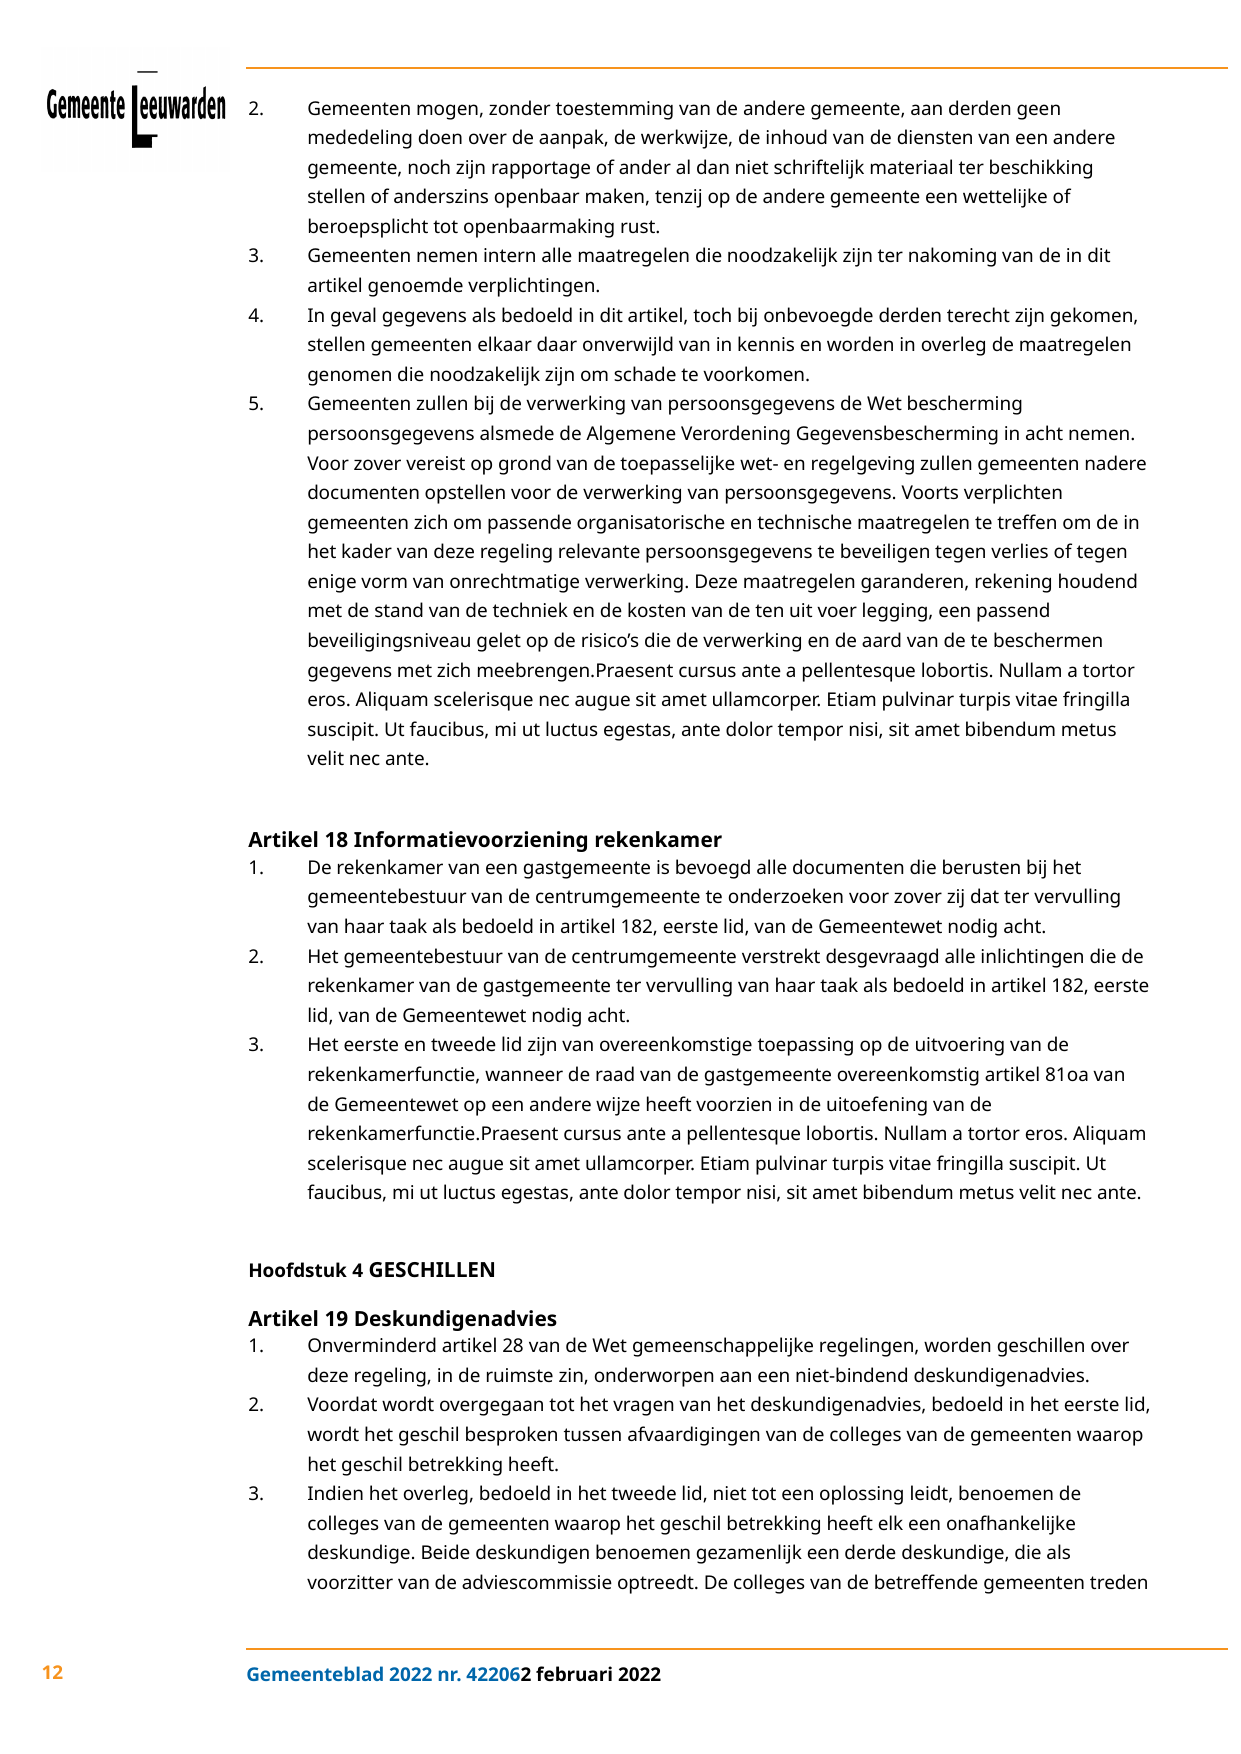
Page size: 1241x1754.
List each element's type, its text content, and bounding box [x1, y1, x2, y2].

list Het gemeentebestuur van de centrumgemeente verstrekt desgevraagd alle inlichtingen die de rekenkamer van de gastgemeente ter vervulling van haar taak als bedoeld in artikel 182, eerste lid, van de Gemeentewet nodig acht. [248, 943, 1152, 1028]
list Indien het overleg, bedoeld in het tweede lid, niet tot een oplossing leidt, benoemen de colleges van de gemeenten waarop het geschil betrekking heeft elk een onafhankelijke deskundige. Beide deskundigen benoemen gezamenlijk een derde deskundige, die als voorzitter van de adviescommissie optreedt. De colleges van de betreffende gemeenten treden [248, 1480, 1152, 1595]
list Gemeenten mogen, zonder toestemming van de andere gemeente, aan derden geen mededeling doen over de aanpak, de werkwijze, de inhoud van de diensten van een andere gemeente, noch zijn rapportage of ander al dan niet schriftelijk materiaal ter beschikking stellen of anderszins openbaar maken, tenzij op de andere gemeente een wettelijke of beroepsplicht tot openbaarmaking rust. [248, 95, 1152, 239]
list Gemeenten nemen intern alle maatregelen die noodzakelijk zijn ter nakoming van de in dit artikel genoemde verplichtingen. [248, 243, 1152, 298]
text Artikel 19 Deskundigenadvies [248, 1304, 1152, 1332]
list Gemeenten zullen bij de verwerking van persoonsgegevens de Wet bescherming persoonsgegevens alsmede de Algemene Verordening Gegevensbescherming in acht nemen. Voor zover vereist op grond van de toepasselijke wet- en regelgeving zullen gemeenten nadere documenten opstellen voor de verwerking van persoonsgegevens. Voorts verplichten gemeenten zich om passende organisatorische en technische maatregelen te treffen om de in het kader van deze regeling relevante persoonsgegevens te beveiligen tegen verlies of tegen enige vorm van onrechtmatige verwerking. Deze maatregelen garanderen, rekening houdend met de stand van de techniek en de kosten van de ten uit voer legging, een passend beveiligingsniveau gelet op de risico’s die de verwerking en de aard van de te beschermen gegevens met zich meebrengen.Praesent cursus ante a pellentesque lobortis. Nullam a tortor eros. Aliquam scelerisque nec augue sit amet ullamcorper. Etiam pulvinar turpis vitae fringilla suscipit. Ut faucibus, mi ut luctus egestas, ante dolor tempor nisi, sit amet bibendum metus velit nec ante. [248, 391, 1152, 771]
list Voordat wordt overgegaan tot het vragen van het deskundigenadvies, bedoeld in het eerste lid, wordt het geschil besproken tussen afvaardigingen van de colleges van de gemeenten waarop het geschil betrekking heeft. [248, 1392, 1152, 1476]
list De rekenkamer van een gastgemeente is bevoegd alle documenten die berusten bij het gemeentebestuur van de centrumgemeente te onderzoeken voor zover zij dat ter vervulling van haar taak als bedoeld in artikel 182, eerste lid, van de Gemeentewet nodig acht. [248, 854, 1152, 939]
list In geval gegevens als bedoeld in dit artikel, toch bij onbevoegde derden terecht zijn gekomen, stellen gemeenten elkaar daar onverwijld van in kennis en worden in overleg de maatregelen genomen die noodzakelijk zijn om schade te voorkomen. [248, 302, 1152, 387]
picture [41, 47, 231, 172]
text Hoofdstuk 4 GESCHILLEN [248, 1255, 1152, 1283]
list Het eerste en tweede lid zijn van overeenkomstige toepassing op de uitvoering van de rekenkamerfunctie, wanneer de raad van de gastgemeente overeenkomstig artikel 81oa van de Gemeentewet op een andere wijze heeft voorzien in de uitoefening van de rekenkamerfunctie.Praesent cursus ante a pellentesque lobortis. Nullam a tortor eros. Aliquam scelerisque nec augue sit amet ullamcorper. Etiam pulvinar turpis vitae fringilla suscipit. Ut faucibus, mi ut luctus egestas, ante dolor tempor nisi, sit amet bibendum metus velit nec ante. [248, 1032, 1152, 1205]
text Artikel 18 Informatievoorziening rekenkamer [248, 826, 1152, 854]
list Onverminderd artikel 28 van de Wet gemeenschappelijke regelingen, worden geschillen over deze regeling, in de ruimste zin, onderworpen aan een niet-bindend deskundigenadvies. [248, 1332, 1152, 1388]
